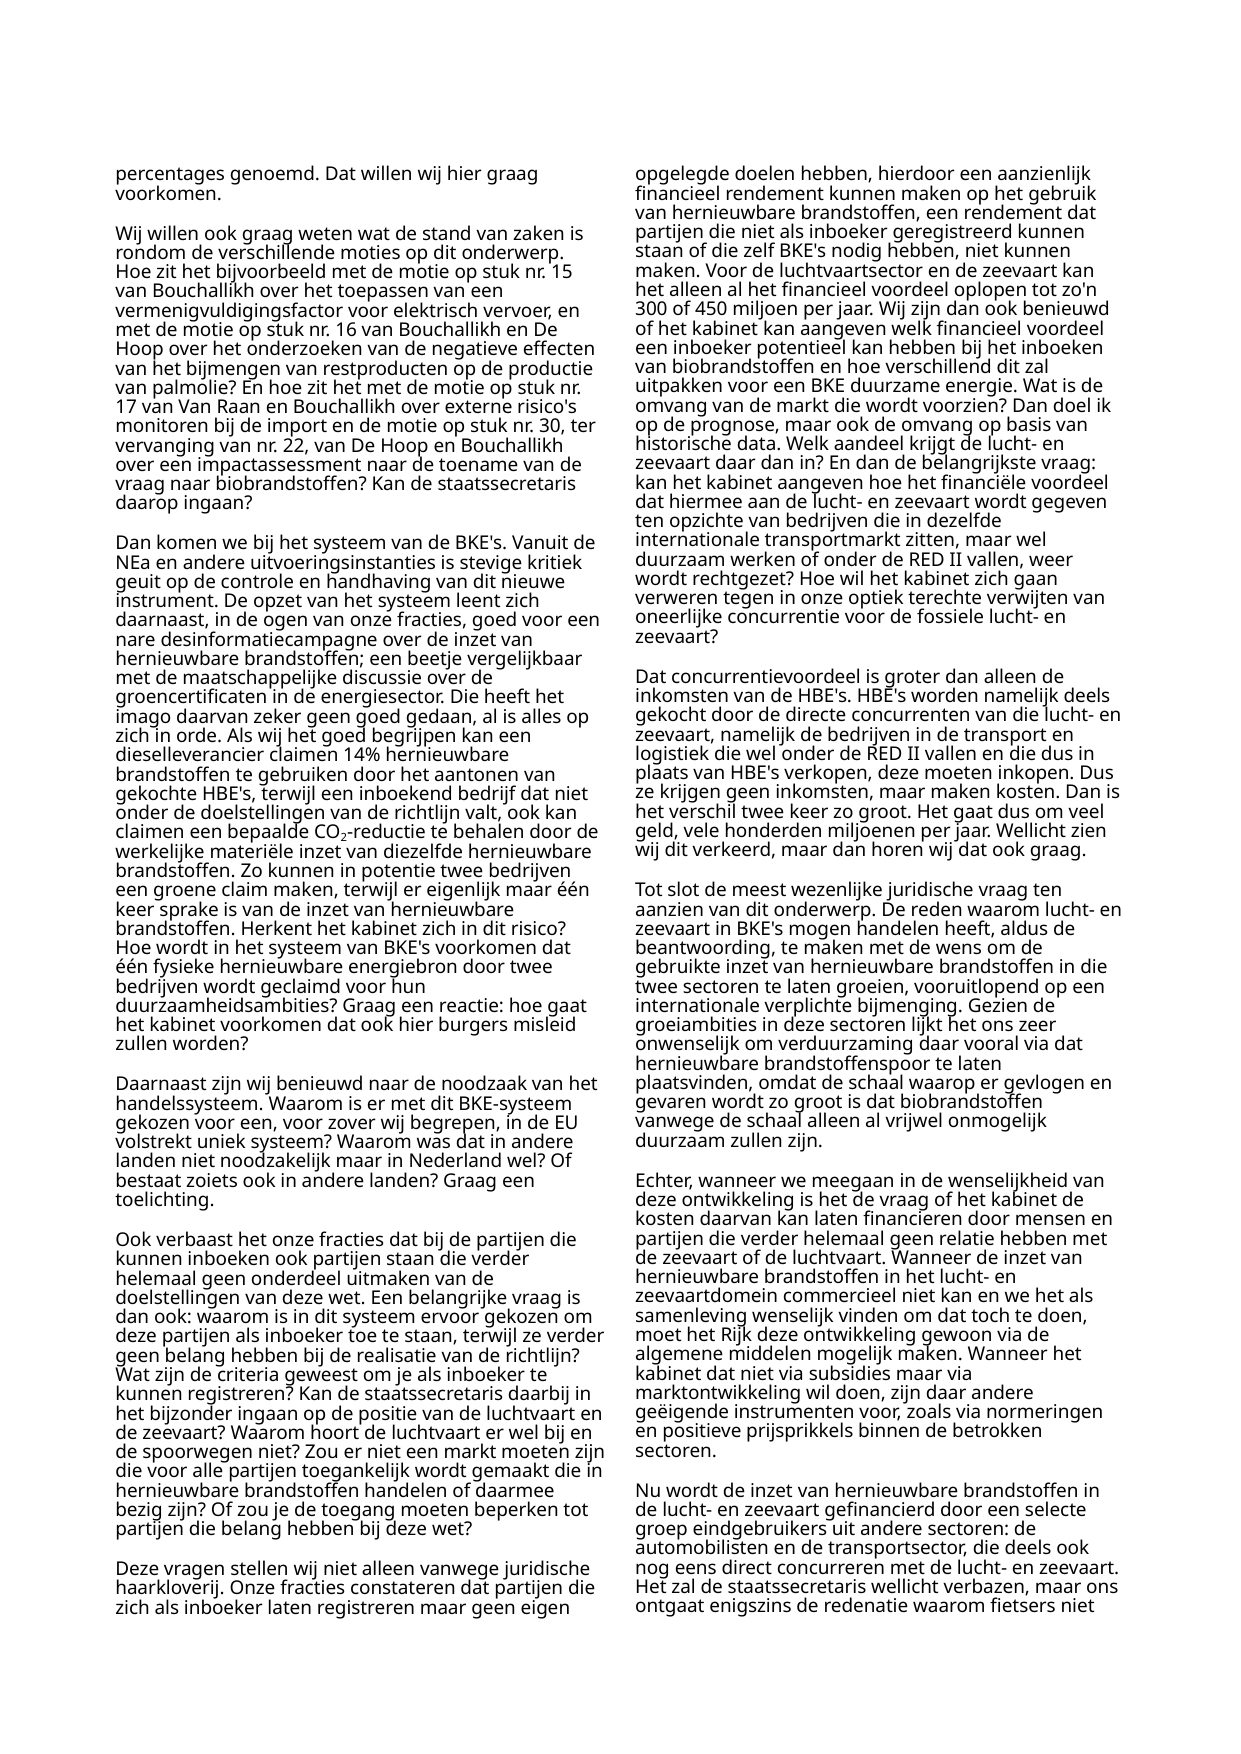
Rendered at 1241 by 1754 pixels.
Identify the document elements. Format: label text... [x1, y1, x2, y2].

text percentages genoemd. Dat willen wij hier graag voorkomen. [115, 165, 605, 204]
text Echter, wanneer we meegaan in de wenselijkheid van deze ontwikkeling is het de vraag of het kabinet de kosten daarvan kan laten financieren door mensen en partijen die verder helemaal geen relatie hebben met de zeevaart of de luchtvaart. Wanneer de inzet van hernieuwbare brandstoffen in het lucht- en zeevaartdomein commercieel niet kan en we het als samenleving wenselijk vinden om dat toch te doen, moet het Rijk deze ontwikkeling gewoon via de algemene middelen mogelijk maken. Wanneer het kabinet dat niet via subsidies maar via marktontwikkeling wil doen, zijn daar andere geëigende instrumenten voor, zoals via normeringen en positieve prijsprikkels binnen de betrokken sectoren. [635, 1172, 1125, 1461]
text Deze vragen stellen wij niet alleen vanwege juridische haarkloverij. Onze fracties constateren dat partijen die zich als inboeker laten registreren maar geen eigen [115, 1560, 605, 1618]
text opgelegde doelen hebben, hierdoor een aanzienlijk financieel rendement kunnen maken op het gebruik van hernieuwbare brandstoffen, een rendement dat partijen die niet als inboeker geregistreerd kunnen staan of die zelf BKE's nodig hebben, niet kunnen maken. Voor de luchtvaartsector en de zeevaart kan het alleen al het financieel voordeel oplopen tot zo'n 300 of 450 miljoen per jaar. Wij zijn dan ook benieuwd of het kabinet kan aangeven welk financieel voordeel een inboeker potentieel kan hebben bij het inboeken van biobrandstoffen en hoe verschillend dit zal uitpakken voor een BKE duurzame energie. Wat is de omvang van de markt die wordt voorzien? Dan doel ik op de prognose, maar ook de omvang op basis van historische data. Welk aandeel krijgt de lucht- en zeevaart daar dan in? En dan de belangrijkste vraag: kan het kabinet aangeven hoe het financiële voordeel dat hiermee aan de lucht- en zeevaart wordt gegeven ten opzichte van bedrijven die in dezelfde internationale transportmarkt zitten, maar wel duurzaam werken of onder de RED II vallen, weer wordt rechtgezet? Hoe wil het kabinet zich gaan verweren tegen in onze optiek terechte verwijten van oneerlijke concurrentie voor de fossiele lucht- en zeevaart? [635, 165, 1125, 647]
text Dat concurrentievoordeel is groter dan alleen de inkomsten van de HBE's. HBE's worden namelijk deels gekocht door de directe concurrenten van die lucht- en zeevaart, namelijk de bedrijven in de transport en logistiek die wel onder de RED II vallen en die dus in plaats van HBE's verkopen, deze moeten inkopen. Dus ze krijgen geen inkomsten, maar maken kosten. Dan is het verschil twee keer zo groot. Het gaat dus om veel geld, vele honderden miljoenen per jaar. Wellicht zien wij dit verkeerd, maar dan horen wij dat ook graag. [635, 668, 1125, 861]
text Ook verbaast het onze fracties dat bij de partijen die kunnen inboeken ook partijen staan die verder helemaal geen onderdeel uitmaken van de doelstellingen van deze wet. Een belangrijke vraag is dan ook: waarom is in dit systeem ervoor gekozen om deze partijen als inboeker toe te staan, terwijl ze verder geen belang hebben bij de realisatie van de richtlijn? Wat zijn de criteria geweest om je als inboeker te kunnen registreren? Kan de staatssecretaris daarbij in het bijzonder ingaan op de positie van de luchtvaart en de zeevaart? Waarom hoort de luchtvaart er wel bij en de spoorwegen niet? Zou er niet een markt moeten zijn die voor alle partijen toegankelijk wordt gemaakt die in hernieuwbare brandstoffen handelen of daarmee bezig zijn? Of zou je de toegang moeten beperken tot partijen die belang hebben bij deze wet? [115, 1231, 605, 1539]
text Tot slot de meest wezenlijke juridische vraag ten aanzien van dit onderwerp. De reden waarom lucht- en zeevaart in BKE's mogen handelen heeft, aldus de beantwoording, te maken met de wens om de gebruikte inzet van hernieuwbare brandstoffen in die twee sectoren te laten groeien, vooruitlopend op een internationale verplichte bijmenging. Gezien de groeiambities in deze sectoren lijkt het ons zeer onwenselijk om verduurzaming daar vooral via dat hernieuwbare brandstoffenspoor te laten plaatsvinden, omdat de schaal waarop er gevlogen en gevaren wordt zo groot is dat biobrandstoffen vanwege de schaal alleen al vrijwel onmogelijk duurzaam zullen zijn. [635, 881, 1125, 1151]
text Dan komen we bij het systeem van de BKE's. Vanuit de NEa en andere uitvoeringsinstanties is stevige kritiek geuit op de controle en handhaving van dit nieuwe instrument. De opzet van het systeem leent zich daarnaast, in de ogen van onze fracties, goed voor een nare desinformatiecampagne over de inzet van hernieuwbare brandstoffen; een beetje vergelijkbaar met de maatschappelijke discussie over de groencertificaten in de energiesector. Die heeft het imago daarvan zeker geen goed gedaan, al is alles op zich in orde. Als wij het goed begrijpen kan een dieselleverancier claimen 14% hernieuwbare brandstoffen te gebruiken door het aantonen van gekochte HBE's, terwijl een inboekend bedrijf dat niet onder de doelstellingen van de richtlijn valt, ook kan claimen een bepaalde CO2-reductie te behalen door de werkelijke materiële inzet van diezelfde hernieuwbare brandstoffen. Zo kunnen in potentie twee bedrijven een groene claim maken, terwijl er eigenlijk maar één keer sprake is van de inzet van hernieuwbare brandstoffen. Herkent het kabinet zich in dit risico? Hoe wordt in het systeem van BKE's voorkomen dat één fysieke hernieuwbare energiebron door twee bedrijven wordt geclaimd voor hun duurzaamheidsambities? Graag een reactie: hoe gaat het kabinet voorkomen dat ook hier burgers misleid zullen worden? [115, 534, 605, 1055]
text Daarnaast zijn wij benieuwd naar de noodzaak van het handelssysteem. Waarom is er met dit BKE-systeem gekozen voor een, voor zover wij begrepen, in de EU volstrekt uniek systeem? Waarom was dat in andere landen niet noodzakelijk maar in Nederland wel? Of bestaat zoiets ook in andere landen? Graag een toelichting. [115, 1075, 605, 1210]
text Nu wordt de inzet van hernieuwbare brandstoffen in de lucht- en zeevaart gefinancierd door een selecte groep eindgebruikers uit andere sectoren: de automobilisten en de transportsector, die deels ook nog eens direct concurreren met de lucht- en zeevaart. Het zal de staatssecretaris wellicht verbazen, maar ons ontgaat enigszins de redenatie waarom fietsers niet [635, 1482, 1125, 1616]
text Wij willen ook graag weten wat de stand van zaken is rondom de verschillende moties op dit onderwerp. Hoe zit het bijvoorbeeld met de motie op stuk nr. 15 van Bouchallikh over het toepassen van een vermenigvuldigingsfactor voor elektrisch vervoer, en met de motie op stuk nr. 16 van Bouchallikh en De Hoop over het onderzoeken van de negatieve effecten van het bijmengen van restproducten op de productie van palmolie? En hoe zit het met de motie op stuk nr. 17 van Van Raan en Bouchallikh over externe risico's monitoren bij de import en de motie op stuk nr. 30, ter vervanging van nr. 22, van De Hoop en Bouchallikh over een impactassessment naar de toename van de vraag naar biobrandstoffen? Kan de staatssecretaris daarop ingaan? [115, 224, 605, 514]
